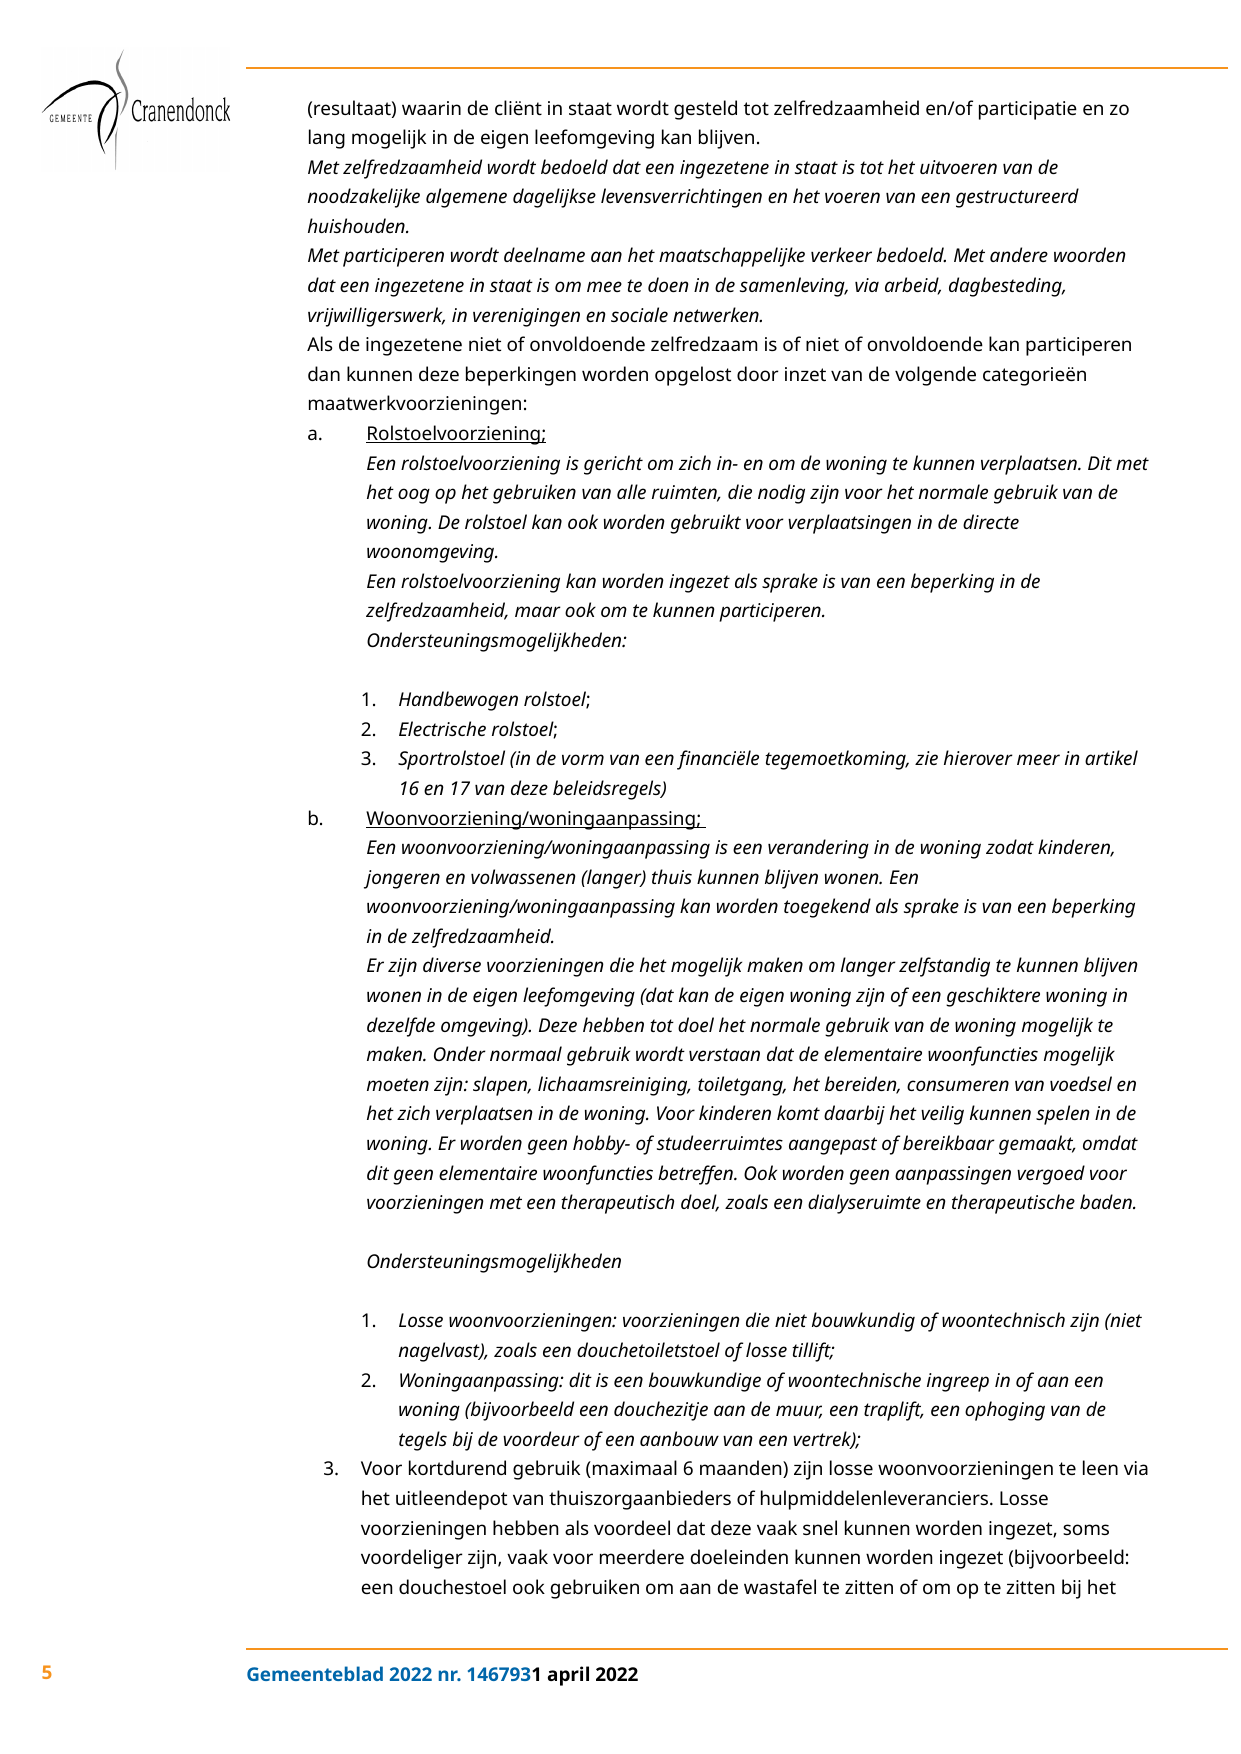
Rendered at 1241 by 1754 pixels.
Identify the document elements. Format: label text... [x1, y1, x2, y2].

list (resultaat) waarin de cliënt in staat wordt gesteld tot zelfredzaamheid en/of participatie en zo lang mogelijk in de eigen leefomgeving kan blijven. [248, 95, 1152, 150]
list Als de ingezetene niet of onvoldoende zelfredzaam is of niet of onvoldoende kan participeren dan kunnen deze beperkingen worden opgelost door inzet van de volgende categorieën maatwerkvoorzieningen: [248, 331, 1152, 416]
list Ondersteuningsmogelijkheden: [307, 627, 1152, 653]
list Losse woonvoorzieningen: voorzieningen die niet bouwkundig of woontechnisch zijn (niet nagelvast), zoals een douchetoiletstoel of losse tillift; [361, 1308, 1152, 1363]
list Ondersteuningsmogelijkheden [307, 1248, 1152, 1274]
list Handbewogen rolstoel; [361, 686, 1152, 712]
list Woningaanpassing: dit is een bouwkundige of woontechnische ingreep in of aan een woning (bijvoorbeeld een douchezitje aan de muur, een traplift, een ophoging van de tegels bij de voordeur of een aanbouw van een vertrek); [361, 1367, 1152, 1452]
list Voor kortdurend gebruik (maximaal 6 maanden) zijn losse woonvoorzieningen te leen via het uitleendepot van thuiszorgaanbieders of hulpmiddelenleveranciers. Losse voorzieningen hebben als voordeel dat deze vaak snel kunnen worden ingezet, soms voordeliger zijn, vaak voor meerdere doeleinden kunnen worden ingezet (bijvoorbeeld: een douchestoel ook gebruiken om aan de wastafel te zitten of om op te zitten bij het [323, 1456, 1152, 1600]
list Een rolstoelvoorziening kan worden ingezet als sprake is van een beperking in de zelfredzaamheid, maar ook om te kunnen participeren. [307, 568, 1152, 623]
list Electrische rolstoel; [361, 716, 1152, 742]
list Sportrolstoel (in de vorm van een financiële tegemoetkoming, zie hierover meer in artikel 16 en 17 van deze beleidsregels) [361, 746, 1152, 801]
list Rolstoelvoorziening; [307, 420, 1152, 446]
list Er zijn diverse voorzieningen die het mogelijk maken om langer zelfstandig te kunnen blijven wonen in de eigen leefomgeving (dat kan de eigen woning zijn of een geschiktere woning in dezelfde omgeving). Deze hebben tot doel het normale gebruik van de woning mogelijk te maken. Onder normaal gebruik wordt verstaan dat de elementaire woonfuncties mogelijk moeten zijn: slapen, lichaamsreiniging, toiletgang, het bereiden, consumeren van voedsel en het zich verplaatsen in de woning. Voor kinderen komt daarbij het veilig kunnen spelen in de woning. Er worden geen hobby- of studeerruimtes aangepast of bereikbaar gemaakt, omdat dit geen elementaire woonfuncties betreffen. Ook worden geen aanpassingen vergoed voor voorzieningen met een therapeutisch doel, zoals een dialyseruimte en therapeutische baden. [307, 953, 1152, 1215]
picture [41, 47, 231, 172]
list Woonvoorziening/woningaanpassing; [307, 805, 1152, 831]
list Een rolstoelvoorziening is gericht om zich in- en om de woning te kunnen verplaatsen. Dit met het oog op het gebruiken van alle ruimten, die nodig zijn voor het normale gebruik van de woning. De rolstoel kan ook worden gebruikt voor verplaatsingen in de directe woonomgeving. [307, 450, 1152, 564]
list Met zelfredzaamheid wordt bedoeld dat een ingezetene in staat is tot het uitvoeren van de noodzakelijke algemene dagelijkse levensverrichtingen en het voeren van een gestructureerd huishouden. [248, 154, 1152, 239]
list Een woonvoorziening/woningaanpassing is een verandering in de woning zodat kinderen, jongeren en volwassenen (langer) thuis kunnen blijven wonen. Een woonvoorziening/woningaanpassing kan worden toegekend als sprake is van een beperking in de zelfredzaamheid. [307, 834, 1152, 949]
list Met participeren wordt deelname aan het maatschappelijke verkeer bedoeld. Met andere woorden dat een ingezetene in staat is om mee te doen in de samenleving, via arbeid, dagbesteding, vrijwilligerswerk, in verenigingen en sociale netwerken. [248, 243, 1152, 328]
